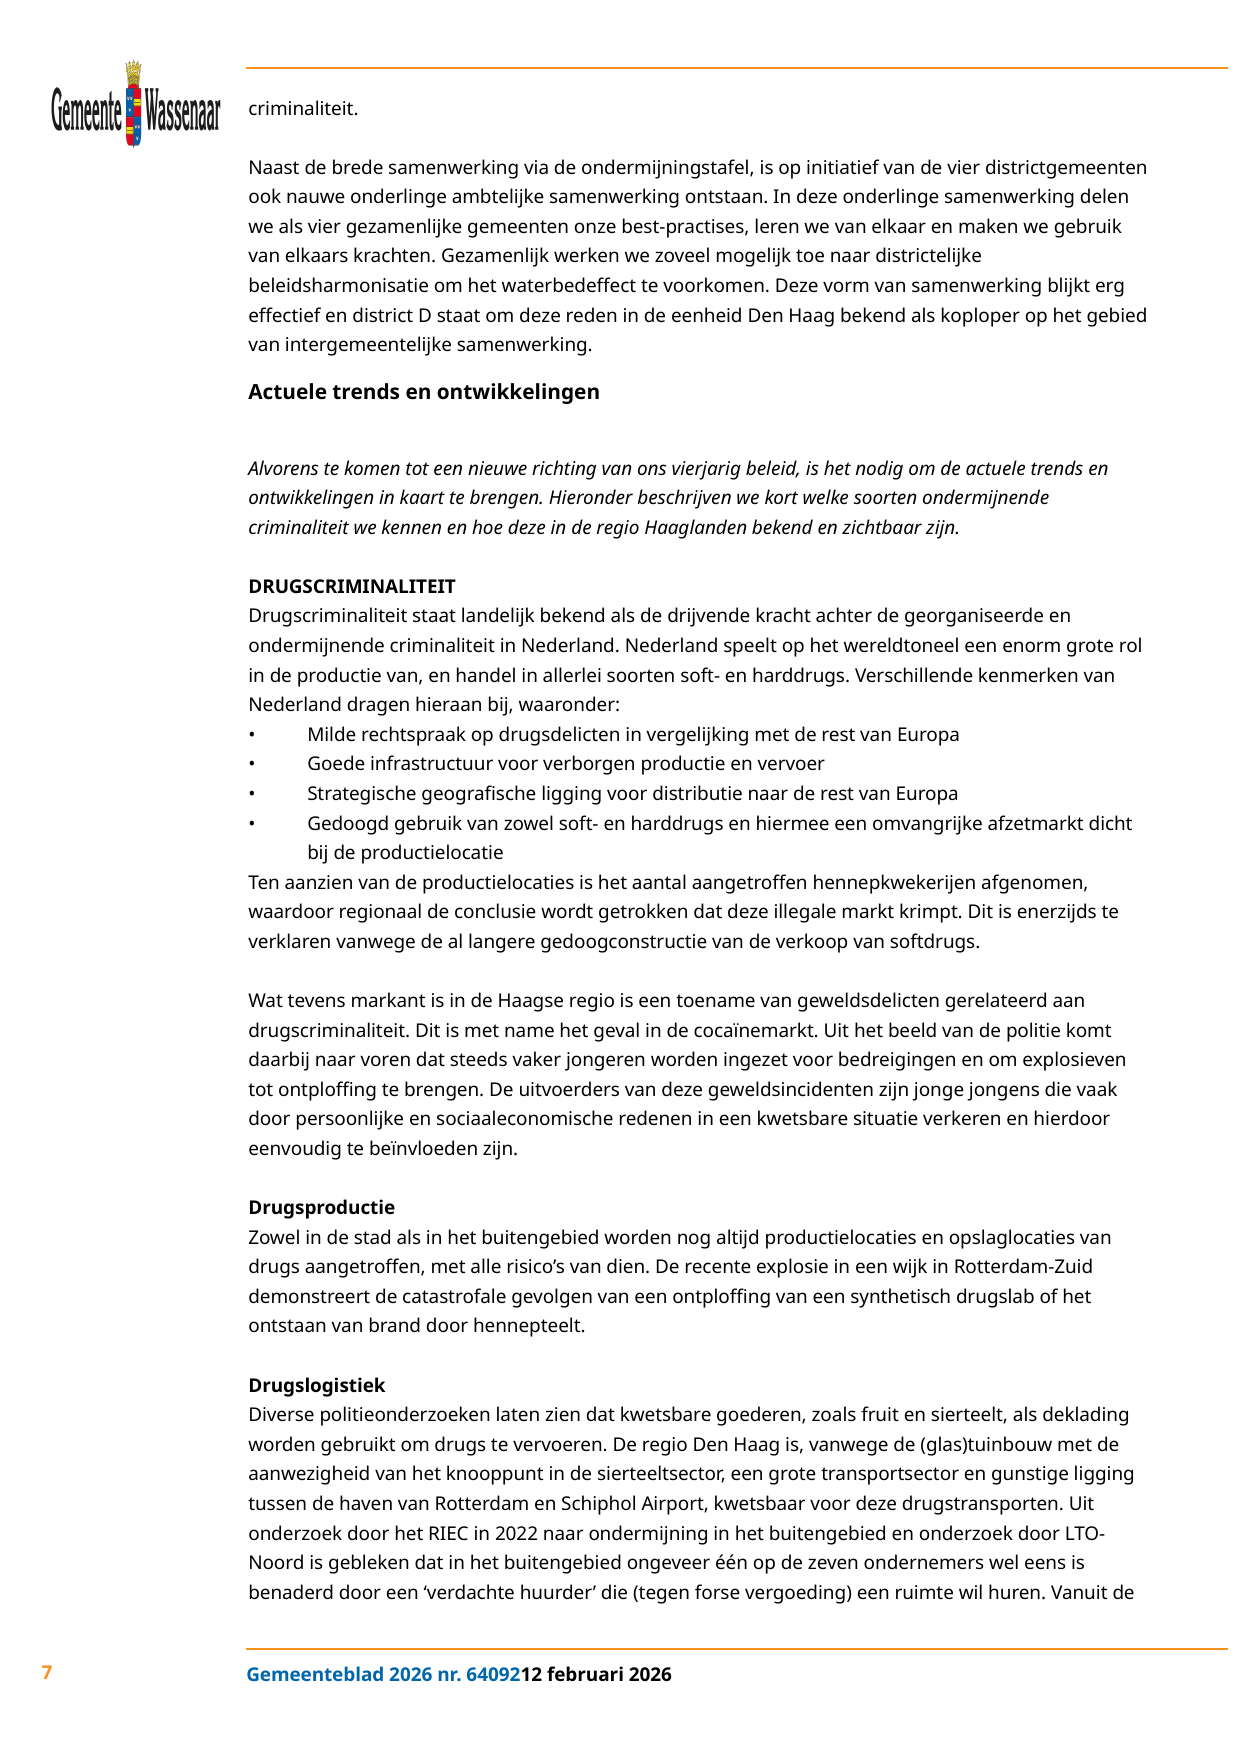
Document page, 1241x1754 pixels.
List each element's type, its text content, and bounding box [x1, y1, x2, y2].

text Drugsproductie [248, 1194, 1152, 1220]
picture [41, 47, 231, 172]
text criminaliteit. [248, 95, 1152, 121]
list Milde rechtspraak op drugsdelicten in vergelijking met de rest van Europa [248, 721, 1152, 747]
text DRUGSCRIMINALITEIT [248, 573, 1152, 599]
list Gedoogd gebruik van zowel soft- en harddrugs en hiermee een omvangrijke afzetmarkt dicht bij de productielocatie [248, 810, 1152, 865]
text Actuele trends en ontwikkelingen [248, 377, 1152, 406]
text Zowel in de stad als in het buitengebied worden nog altijd productielocaties en opslaglocaties van drugs aangetroffen, met alle risico’s van dien. De recente explosie in een wijk in Rotterdam-Zuid demonstreert de catastrofale gevolgen van een ontploffing van een synthetisch drugslab of het ontstaan van brand door hennepteelt. [248, 1224, 1152, 1338]
list Goede infrastructuur voor verborgen productie en vervoer [248, 751, 1152, 776]
text Diverse politieonderzoeken laten zien dat kwetsbare goederen, zoals fruit en sierteelt, als deklading worden gebruikt om drugs te vervoeren. De regio Den Haag is, vanwege de (glas)tuinbouw met de aanwezigheid van het knooppunt in de sierteeltsector, een grote transportsector en gunstige ligging tussen de haven van Rotterdam en Schiphol Airport, kwetsbaar voor deze drugstransporten. Uit onderzoek door het RIEC in 2022 naar ondermijning in het buitengebied en onderzoek door LTO-Noord is gebleken dat in het buitengebied ongeveer één op de zeven ondernemers wel eens is benaderd door een ‘verdachte huurder’ die (tegen forse vergoeding) een ruimte wil huren. Vanuit de [248, 1401, 1152, 1605]
text Drugscriminaliteit staat landelijk bekend als de drijvende kracht achter de georganiseerde en ondermijnende criminaliteit in Nederland. Nederland speelt op het wereldtoneel een enorm grote rol in de productie van, en handel in allerlei soorten soft- en harddrugs. Verschillende kenmerken van Nederland dragen hieraan bij, waaronder: [248, 603, 1152, 717]
text Alvorens te komen tot een nieuwe richting van ons vierjarig beleid, is het nodig om de actuele trends en ontwikkelingen in kaart te brengen. Hieronder beschrijven we kort welke soorten ondermijnende criminaliteit we kennen en hoe deze in de regio Haaglanden bekend en zichtbaar zijn. [248, 455, 1152, 540]
text Ten aanzien van de productielocaties is het aantal aangetroffen hennepkwekerijen afgenomen, waardoor regionaal de conclusie wordt getrokken dat deze illegale markt krimpt. Dit is enerzijds te verklaren vanwege de al langere gedoogconstructie van de verkoop van softdrugs. [248, 869, 1152, 954]
text Wat tevens markant is in de Haagse regio is een toename van geweldsdelicten gerelateerd aan drugscriminaliteit. Dit is met name het geval in de cocaïnemarkt. Uit het beeld van de politie komt daarbij naar voren dat steeds vaker jongeren worden ingezet voor bedreigingen en om explosieven tot ontploffing te brengen. De uitvoerders van deze geweldsincidenten zijn jonge jongens die vaak door persoonlijke en sociaaleconomische redenen in een kwetsbare situatie verkeren en hierdoor eenvoudig te beïnvloeden zijn. [248, 987, 1152, 1161]
list Strategische geografische ligging voor distributie naar de rest van Europa [248, 780, 1152, 806]
text Drugslogistiek [248, 1372, 1152, 1398]
text Naast de brede samenwerking via de ondermijningstafel, is op initiatief van de vier districtgemeenten ook nauwe onderlinge ambtelijke samenwerking ontstaan. In deze onderlinge samenwerking delen we als vier gezamenlijke gemeenten onze best-practises, leren we van elkaar en maken we gebruik van elkaars krachten. Gezamenlijk werken we zoveel mogelijk toe naar districtelijke beleidsharmonisatie om het waterbedeffect te voorkomen. Deze vorm van samenwerking blijkt erg effectief en district D staat om deze reden in de eenheid Den Haag bekend als koploper op het gebied van intergemeentelijke samenwerking. [248, 154, 1152, 357]
